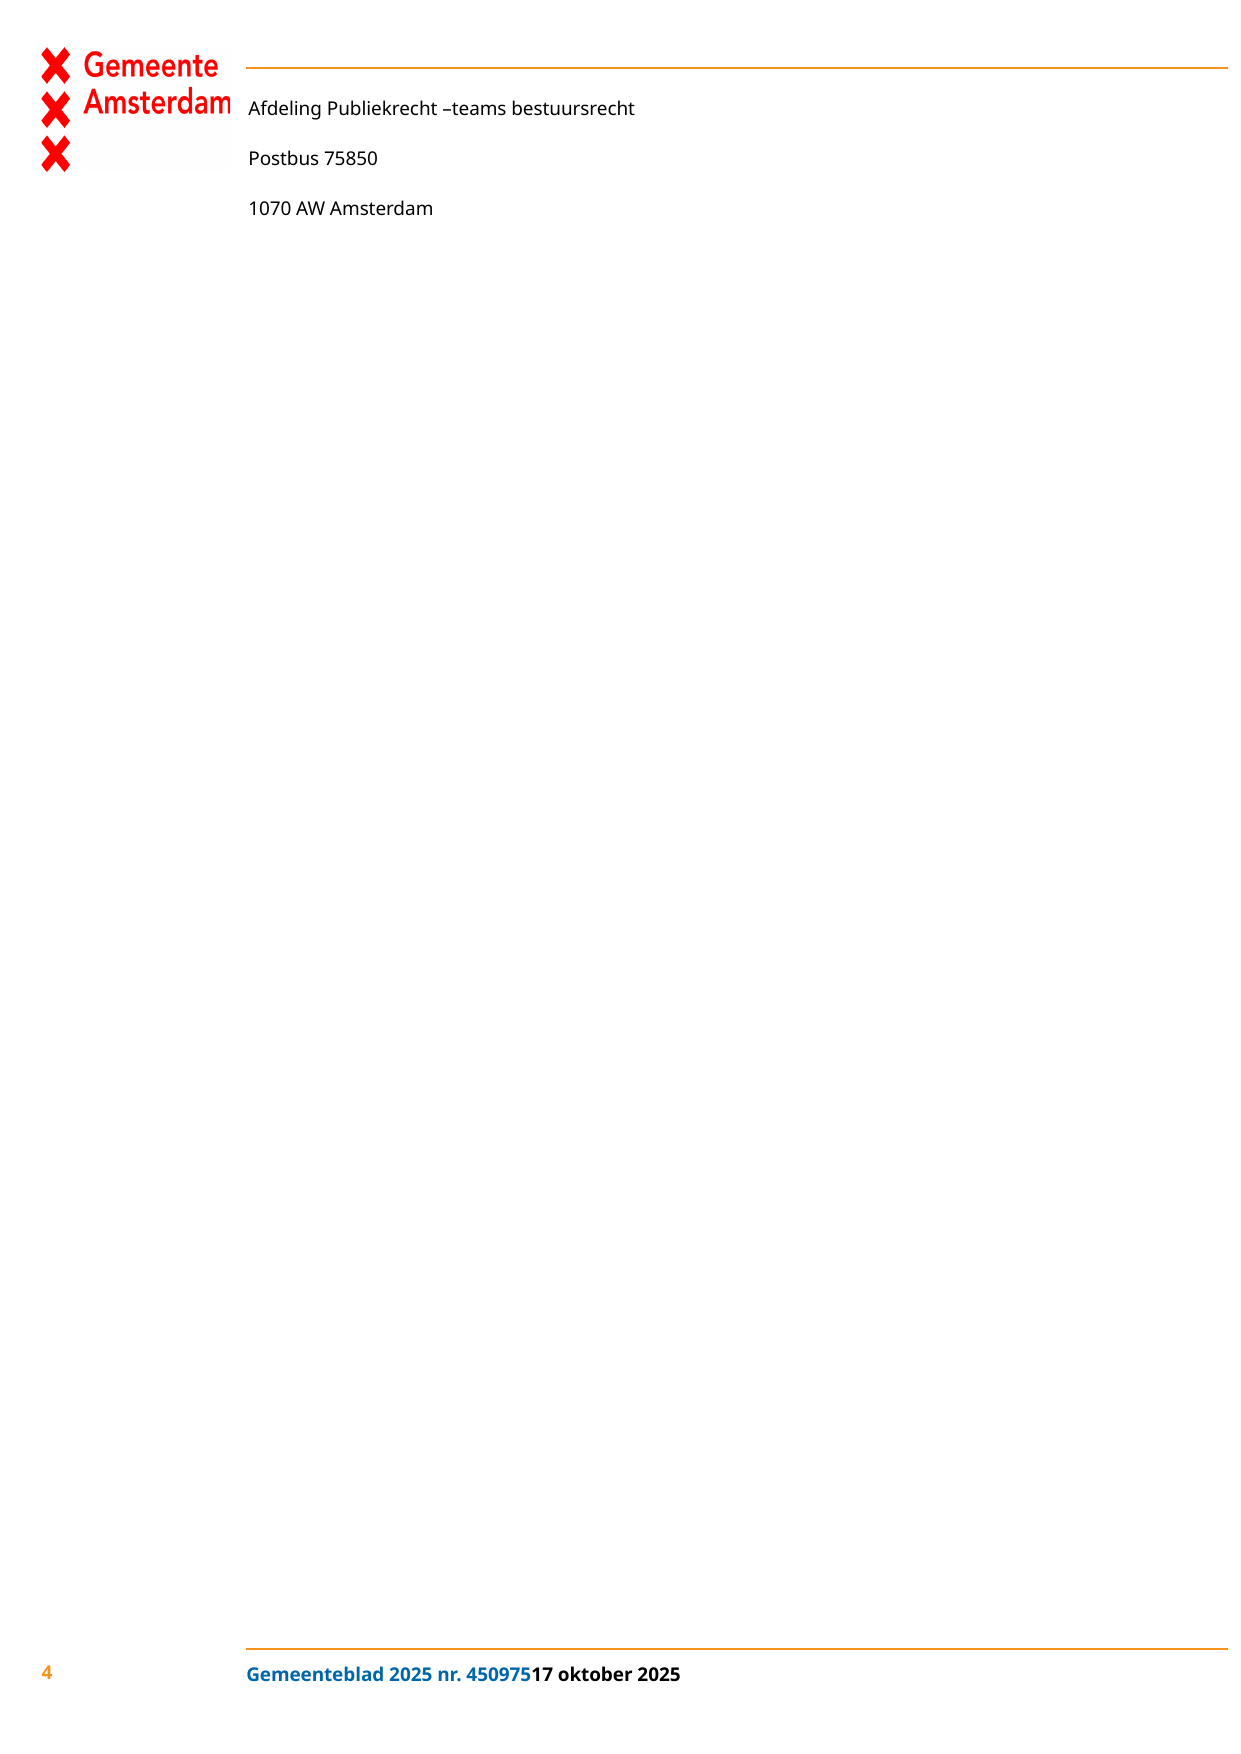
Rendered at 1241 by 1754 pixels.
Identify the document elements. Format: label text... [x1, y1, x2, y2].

text 1070 AW Amsterdam [248, 196, 1152, 221]
text Postbus 75850 [248, 145, 1152, 171]
text Afdeling Publiekrecht –teams bestuursrecht [248, 95, 1152, 121]
picture [41, 47, 231, 172]
